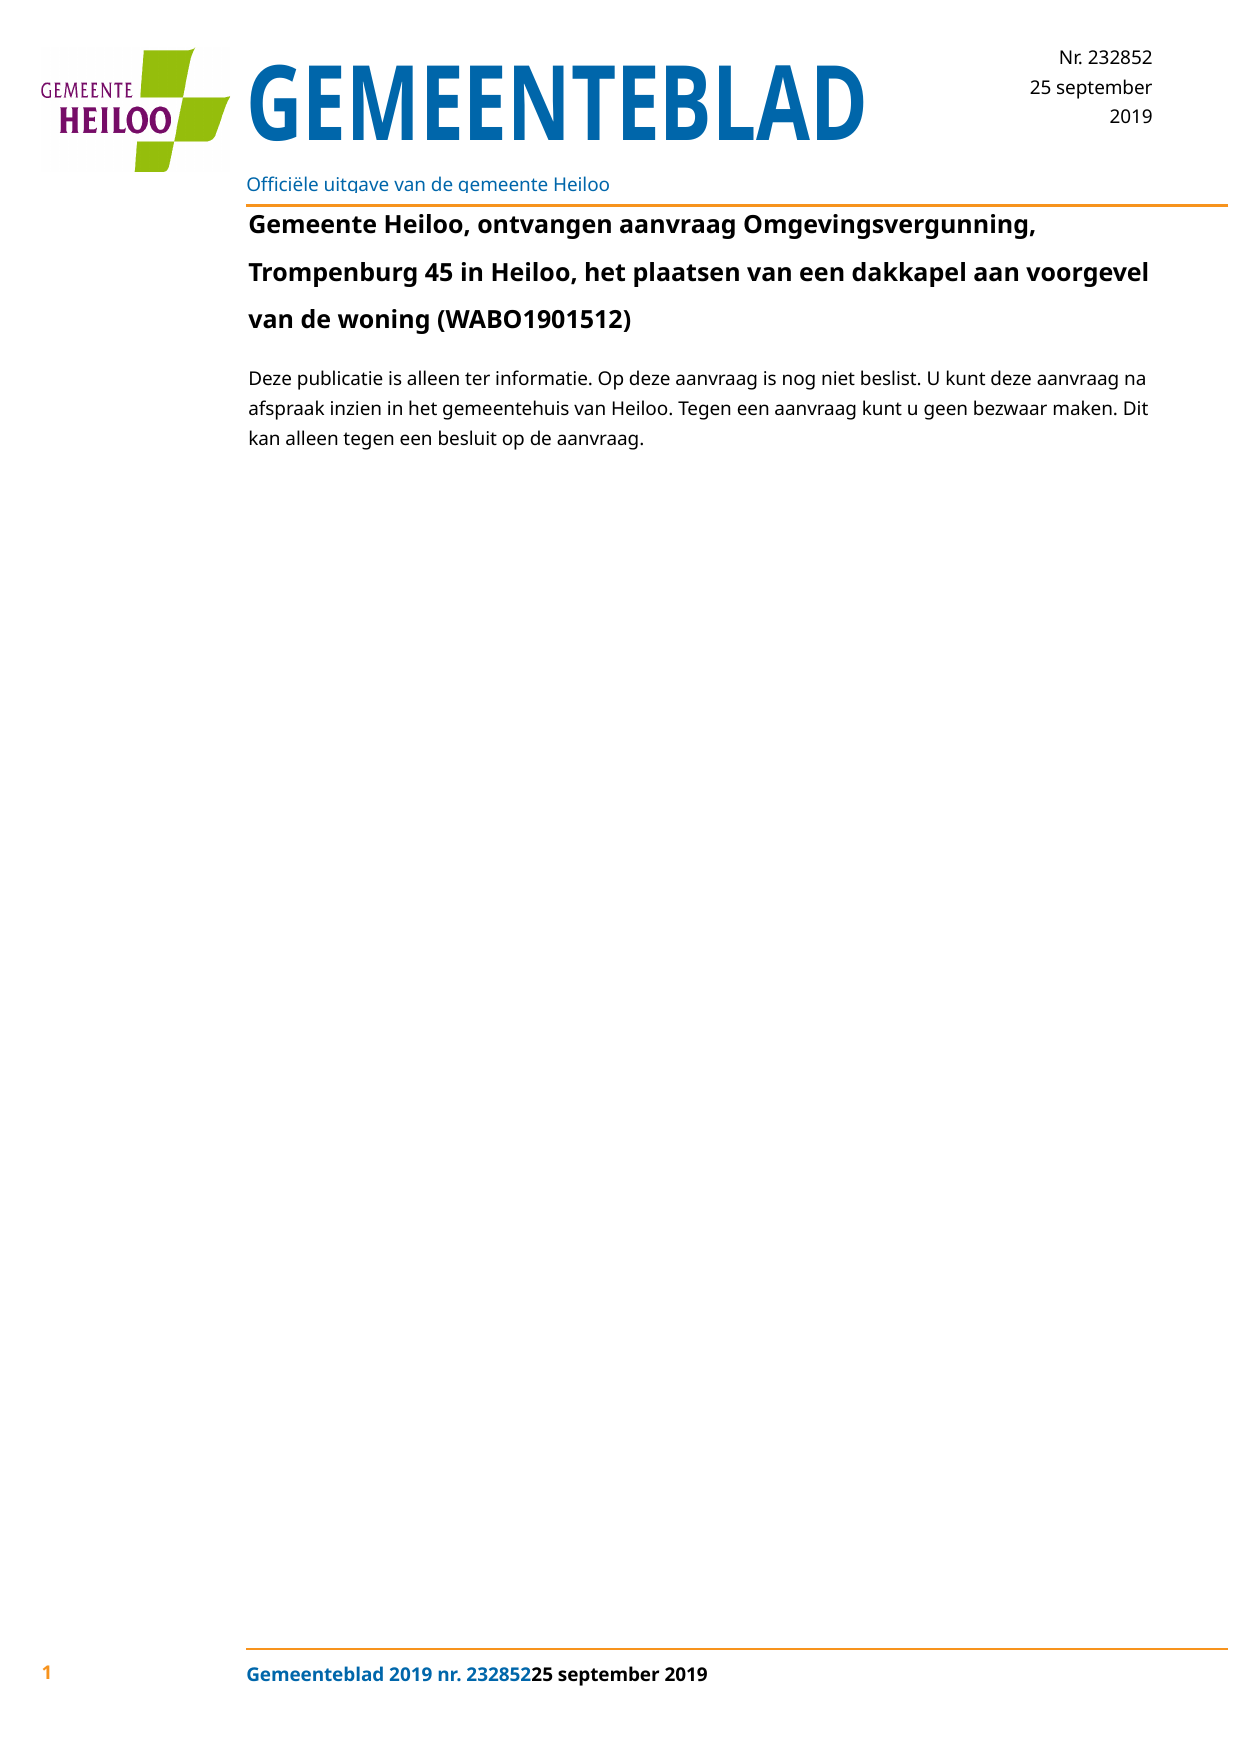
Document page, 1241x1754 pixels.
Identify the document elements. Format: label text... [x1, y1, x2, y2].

text Deze publicatie is alleen ter informatie. Op deze aanvraag is nog niet beslist. U kunt deze aanvraag na afspraak inzien in het gemeentehuis van Heiloo. Tegen een aanvraag kunt u geen bezwaar maken. Dit kan alleen tegen een besluit op de aanvraag. [248, 366, 1152, 450]
text Gemeente Heiloo, ontvangen aanvraag Omgevingsvergunning, Trompenburg 45 in Heiloo, het plaatsen van een dakkapel aan voorgevel van de woning (WABO1901512) [248, 207, 1152, 336]
picture [41, 47, 231, 172]
